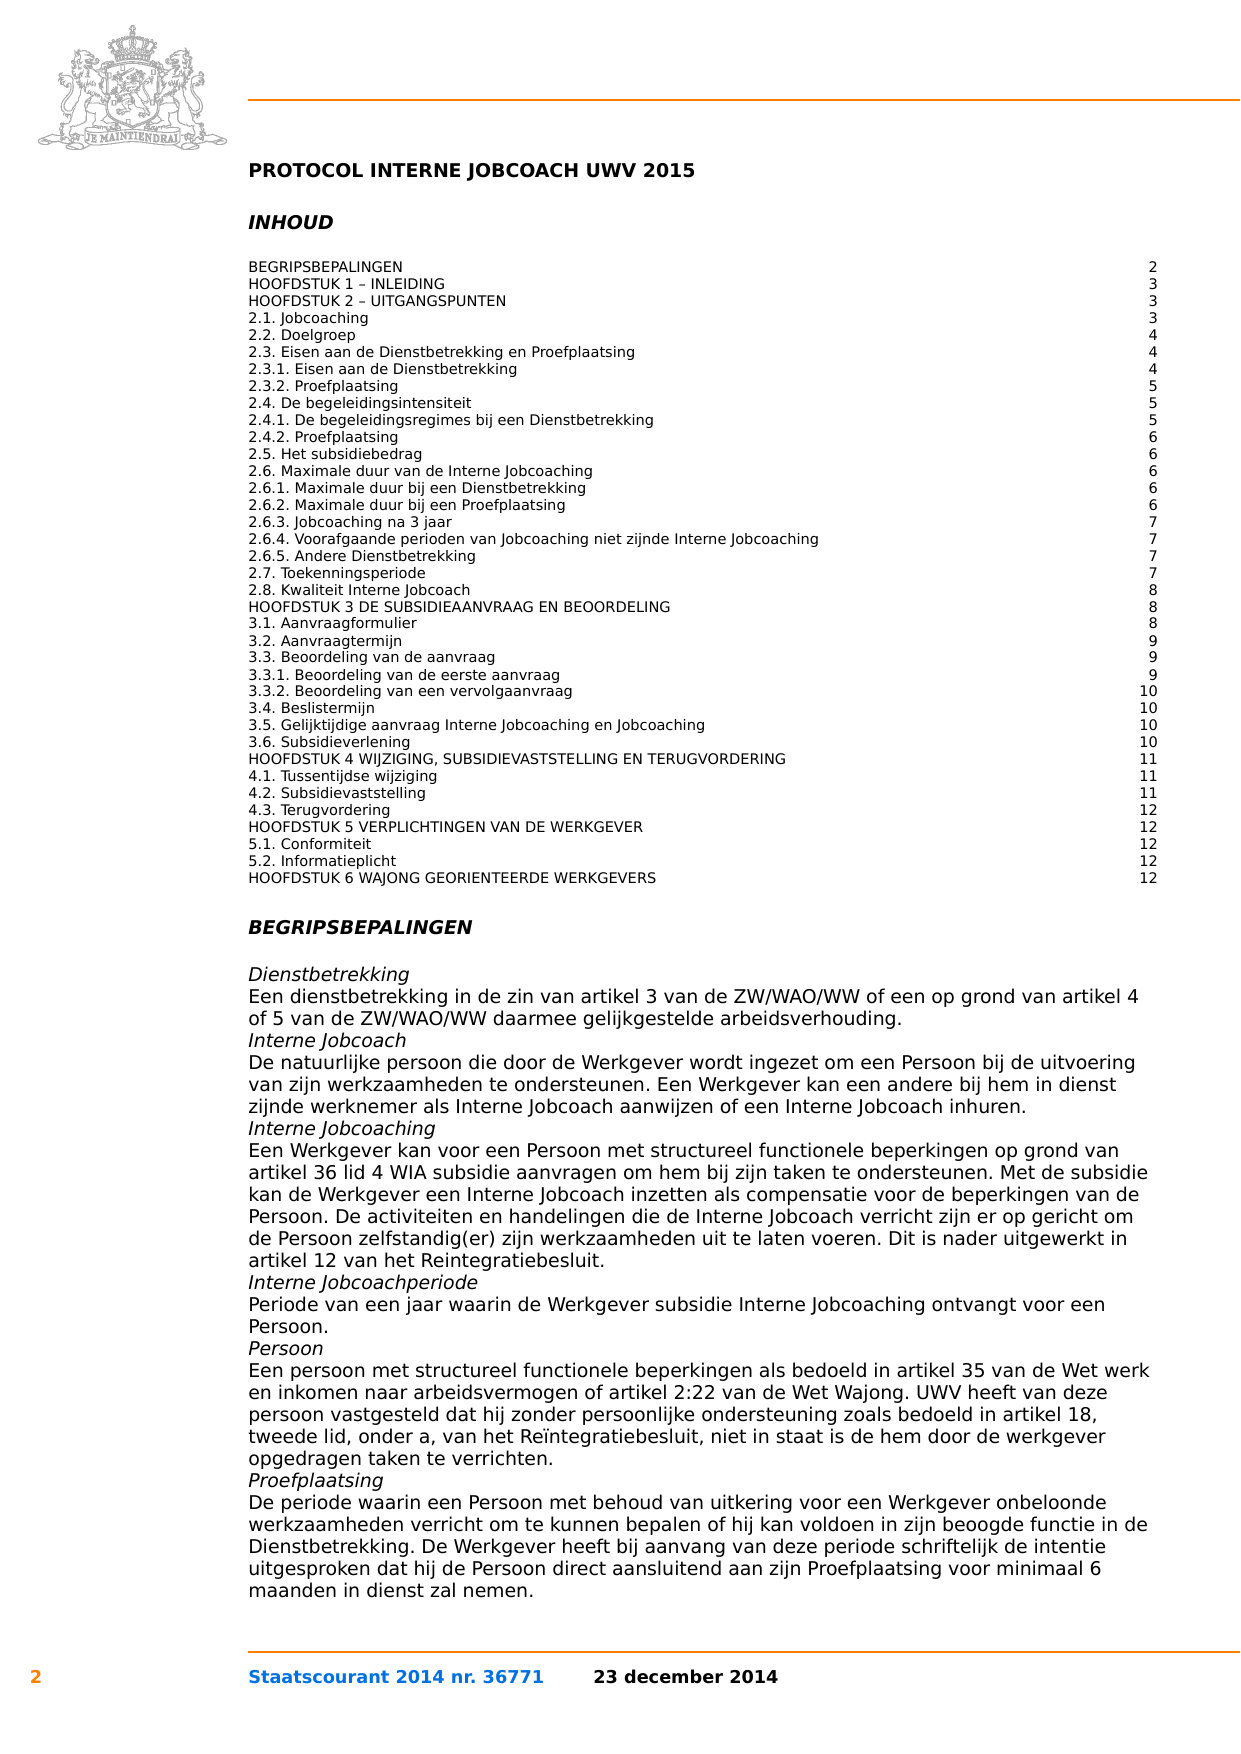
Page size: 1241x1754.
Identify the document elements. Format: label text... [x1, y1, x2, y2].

table_cell 4.2. Subsidievaststelling [248, 785, 1093, 802]
table_cell 4 [1093, 344, 1163, 361]
table_cell 12 [1093, 853, 1163, 870]
table_header 2 [1093, 259, 1163, 276]
table_cell 7 [1093, 514, 1163, 531]
table_cell 11 [1093, 785, 1163, 802]
table_cell 4 [1093, 361, 1163, 378]
table_cell 3.5. Gelijktijdige aanvraag Interne Jobcoaching en Jobcoaching [248, 717, 1093, 734]
table_cell 2.6.3. Jobcoaching na 3 jaar [248, 514, 1093, 531]
text Een Werkgever kan voor een Persoon met structureel functionele beperkingen op grond van artikel 36 lid 4 WIA subsidie aanvragen om hem bij zijn taken te ondersteunen. Met de subsidie kan de Werkgever een Interne Jobcoach inzetten als compensatie voor de beperkingen van de Persoon. De activiteiten en handelingen die de Interne Jobcoach verricht zijn er op gericht om de Persoon zelfstandig(er) zijn werkzaamheden uit te laten voeren. Dit is nader uitgewerkt in artikel 12 van het Reintegratiebesluit. [248, 1140, 1163, 1272]
table_cell 2.5. Het subsidiebedrag [248, 446, 1093, 463]
table_cell 9 [1093, 649, 1163, 666]
table_cell 4.3. Terugvordering [248, 802, 1093, 819]
table_cell 12 [1093, 802, 1163, 819]
table_cell 2.6. Maximale duur van de Interne Jobcoaching [248, 463, 1093, 479]
table_cell 8 [1093, 599, 1163, 615]
table_cell HOOFDSTUK 4 WIJZIGING, SUBSIDIEVASTSTELLING EN TERUGVORDERING [248, 751, 1093, 768]
table_cell HOOFDSTUK 2 – UITGANGSPUNTEN [248, 293, 1093, 310]
table_cell 3 [1093, 276, 1163, 293]
table_cell 5 [1093, 395, 1163, 412]
table_cell HOOFDSTUK 6 WAJONG GEORIENTEERDE WERKGEVERS [248, 870, 1093, 887]
table_cell 3 [1093, 293, 1163, 310]
table_cell 3.3. Beoordeling van de aanvraag [248, 649, 1093, 666]
table_cell 2.8. Kwaliteit Interne Jobcoach [248, 581, 1093, 598]
table_cell HOOFDSTUK 1 – INLEIDING [248, 276, 1093, 293]
table_cell 2.4.1. De begeleidingsregimes bij een Dienstbetrekking [248, 412, 1093, 429]
picture [38, 25, 227, 150]
subtitle BEGRIPSBEPALINGEN [248, 917, 1163, 939]
table_cell 3.6. Subsidieverlening [248, 734, 1093, 751]
table_cell 6 [1093, 446, 1163, 463]
text Een persoon met structureel functionele beperkingen als bedoeld in artikel 35 van de Wet werk en inkomen naar arbeidsvermogen of artikel 2:22 van de Wet Wajong. UWV heeft van deze persoon vastgesteld dat hij zonder persoonlijke ondersteuning zoals bedoeld in artikel 18, tweede lid, onder a, van het Reïntegratiebesluit, niet in staat is de hem door de werkgever opgedragen taken te verrichten. [248, 1360, 1163, 1469]
text Periode van een jaar waarin de Werkgever subsidie Interne Jobcoaching ontvangt voor een Persoon. [248, 1294, 1163, 1338]
table_cell 2.3. Eisen aan de Dienstbetrekking en Proefplaatsing [248, 344, 1093, 361]
table_header BEGRIPSBEPALINGEN [248, 259, 1093, 276]
table_cell 9 [1093, 666, 1163, 683]
table_cell 2.7. Toekenningsperiode [248, 565, 1093, 581]
text Persoon [248, 1338, 1163, 1360]
table_cell 12 [1093, 836, 1163, 853]
table_cell 2.6.4. Voorafgaande perioden van Jobcoaching niet zijnde Interne Jobcoaching [248, 531, 1093, 547]
text Interne Jobcoachperiode [248, 1272, 1163, 1294]
table_cell 8 [1093, 581, 1163, 598]
table_cell 11 [1093, 768, 1163, 785]
table_cell 6 [1093, 463, 1163, 479]
table_cell 2.3.2. Proefplaatsing [248, 378, 1093, 395]
table_cell 2.6.2. Maximale duur bij een Proefplaatsing [248, 497, 1093, 513]
table_cell 4.1. Tussentijdse wijziging [248, 768, 1093, 785]
table_cell 5 [1093, 378, 1163, 395]
table_cell 4 [1093, 327, 1163, 344]
table_cell 3 [1093, 310, 1163, 327]
table_cell 2.6.5. Andere Dienstbetrekking [248, 548, 1093, 564]
table_cell 3.1. Aanvraagformulier [248, 615, 1093, 632]
table_cell 3.3.2. Beoordeling van een vervolgaanvraag [248, 683, 1093, 700]
table_cell 8 [1093, 615, 1163, 632]
subtitle INHOUD [248, 212, 1163, 234]
table_cell 12 [1093, 819, 1163, 836]
table_cell 2.4.2. Proefplaatsing [248, 429, 1093, 446]
table_cell 12 [1093, 870, 1163, 887]
table_cell 10 [1093, 717, 1163, 734]
subtitle PROTOCOL INTERNE JOBCOACH UWV 2015 [248, 160, 1163, 182]
table_cell 7 [1093, 531, 1163, 547]
table_cell 3.4. Beslistermijn [248, 700, 1093, 717]
table_cell 10 [1093, 734, 1163, 751]
text Interne Jobcoach [248, 1030, 1163, 1052]
table_cell 9 [1093, 633, 1163, 649]
table_cell 5 [1093, 412, 1163, 429]
table_cell 2.1. Jobcoaching [248, 310, 1093, 327]
table_cell 7 [1093, 565, 1163, 581]
text De periode waarin een Persoon met behoud van uitkering voor een Werkgever onbeloonde werkzaamheden verricht om te kunnen bepalen of hij kan voldoen in zijn beoogde functie in de Dienstbetrekking. De Werkgever heeft bij aanvang van deze periode schriftelijk de intentie uitgesproken dat hij de Persoon direct aansluitend aan zijn Proefplaatsing voor minimaal 6 maanden in dienst zal nemen. [248, 1492, 1163, 1601]
table_cell 3.2. Aanvraagtermijn [248, 633, 1093, 649]
table_cell 3.3.1. Beoordeling van de eerste aanvraag [248, 666, 1093, 683]
table_cell 5.2. Informatieplicht [248, 853, 1093, 870]
table_cell 2.3.1. Eisen aan de Dienstbetrekking [248, 361, 1093, 378]
table_cell 5.1. Conformiteit [248, 836, 1093, 853]
table_cell 2.6.1. Maximale duur bij een Dienstbetrekking [248, 480, 1093, 497]
table_cell 7 [1093, 548, 1163, 564]
table_cell 10 [1093, 683, 1163, 700]
table_cell 6 [1093, 497, 1163, 513]
table_cell 10 [1093, 700, 1163, 717]
table_cell 11 [1093, 751, 1163, 768]
text Dienstbetrekking [248, 964, 1163, 986]
text Interne Jobcoaching [248, 1118, 1163, 1140]
text Proefplaatsing [248, 1469, 1163, 1492]
table_cell 2.2. Doelgroep [248, 327, 1093, 344]
text De natuurlijke persoon die door de Werkgever wordt ingezet om een Persoon bij de uitvoering van zijn werkzaamheden te ondersteunen. Een Werkgever kan een andere bij hem in dienst zijnde werknemer als Interne Jobcoach aanwijzen of een Interne Jobcoach inhuren. [248, 1052, 1163, 1118]
table_cell 2.4. De begeleidingsintensiteit [248, 395, 1093, 412]
table_cell 6 [1093, 429, 1163, 446]
table_cell HOOFDSTUK 5 VERPLICHTINGEN VAN DE WERKGEVER [248, 819, 1093, 836]
table_cell 6 [1093, 480, 1163, 497]
text Een dienstbetrekking in de zin van artikel 3 van de ZW/WAO/WW of een op grond van artikel 4 of 5 van de ZW/WAO/WW daarmee gelijkgestelde arbeidsverhouding. [248, 986, 1163, 1030]
table_cell HOOFDSTUK 3 DE SUBSIDIEAANVRAAG EN BEOORDELING [248, 599, 1093, 615]
